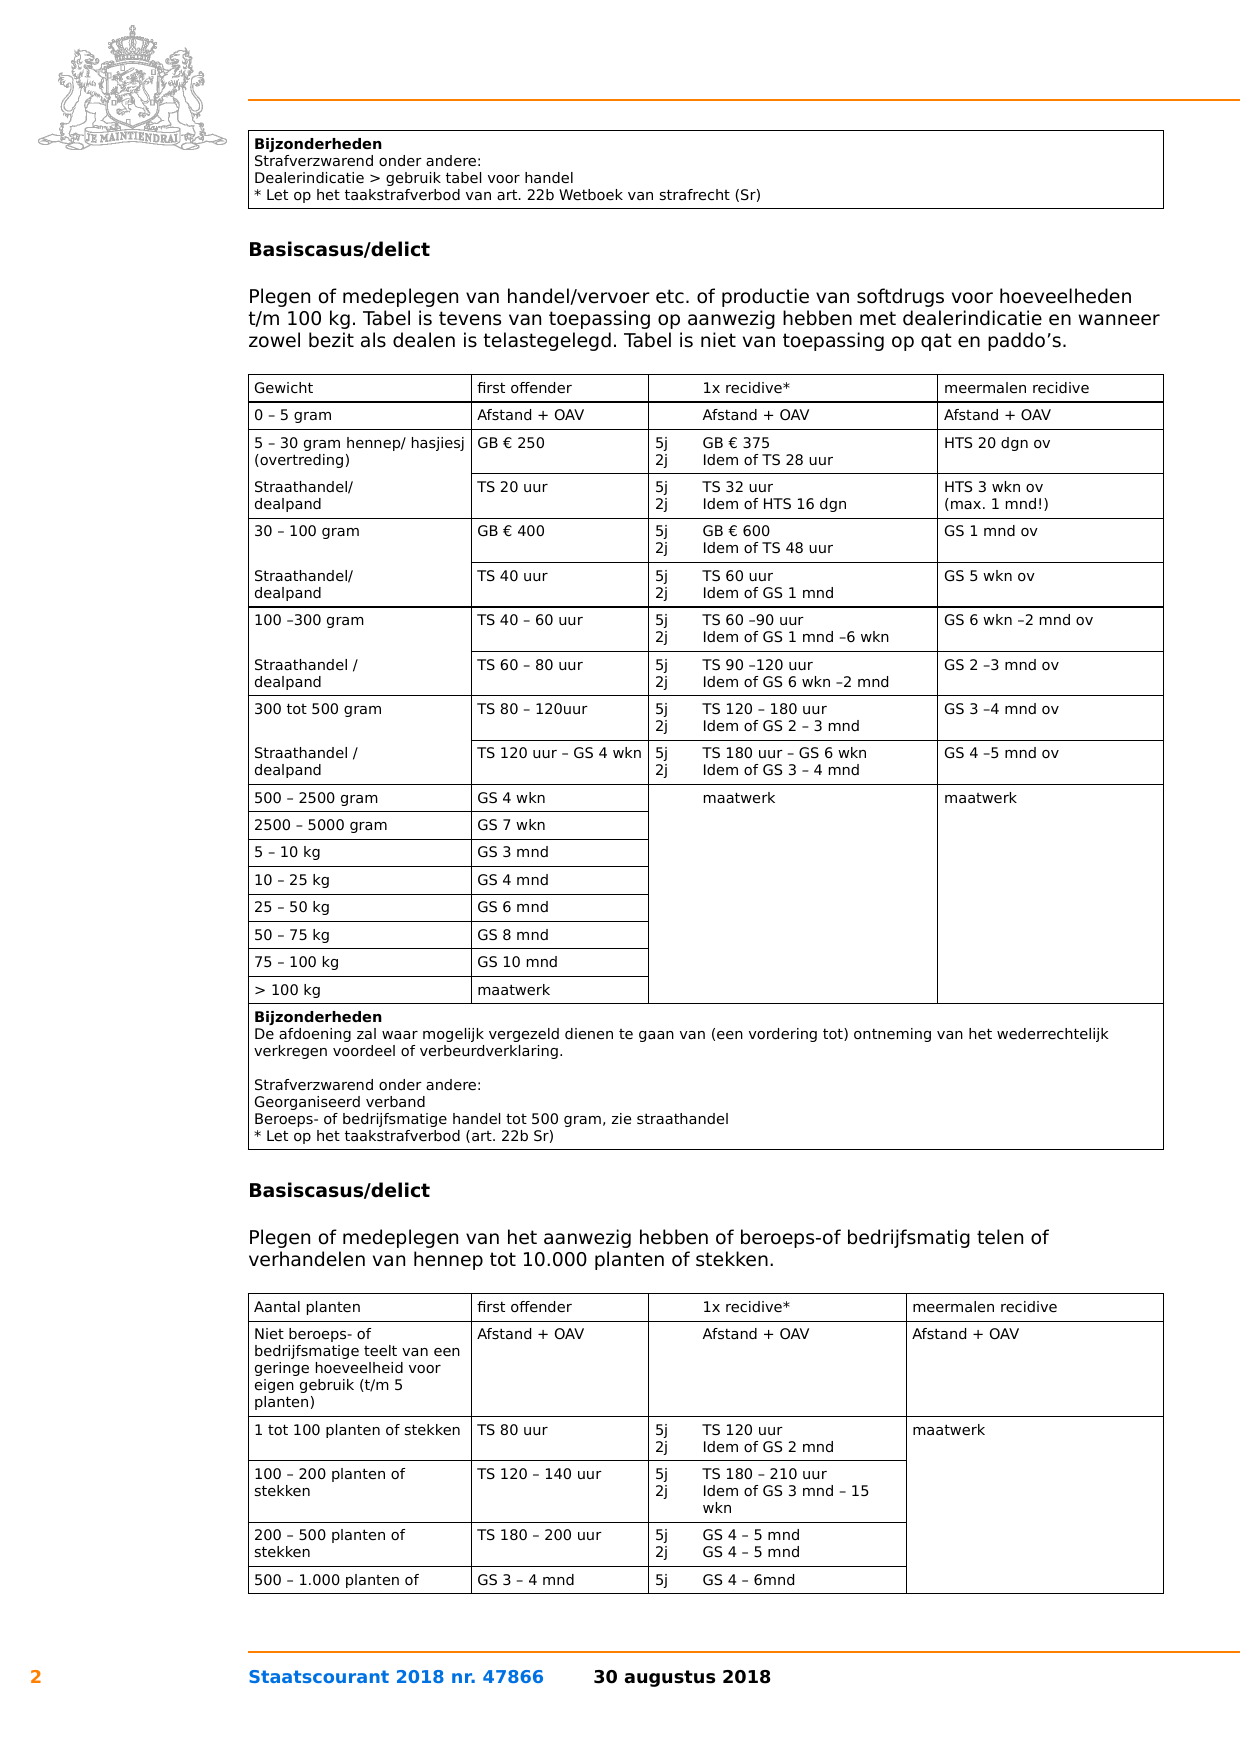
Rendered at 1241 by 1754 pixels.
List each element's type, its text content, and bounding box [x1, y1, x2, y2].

table_cell GS 6 mnd [472, 895, 648, 921]
table_cell GS 7 wkn [472, 812, 648, 839]
table_cell GS 4 mnd [472, 867, 648, 893]
table_cell TS 180 – 200 uur [472, 1523, 648, 1566]
table_cell 5j 2j [649, 1461, 697, 1522]
table_cell GB € 400 [472, 519, 648, 562]
subtitle Basiscasus/delict [248, 239, 1163, 261]
table_cell 5j 2j [649, 519, 697, 562]
table_cell GS 3 –4 mnd ov [938, 696, 1163, 739]
table_cell 500 – 2500 gram [249, 785, 471, 811]
table_header Gewicht [249, 375, 471, 401]
table_cell HTS 3 wkn ov (max. 1 mnd!) [938, 474, 1163, 518]
table_cell GB € 250 [472, 430, 648, 473]
table_cell TS 32 uur Idem of HTS 16 dgn [697, 474, 937, 518]
table_cell maatwerk [938, 785, 1163, 1003]
table_cell Afstand + OAV [697, 1322, 906, 1416]
table_cell maatwerk [472, 977, 648, 1003]
table_header meermalen recidive [938, 375, 1163, 401]
table_cell Niet beroeps- of bedrijfsmatige teelt van een geringe hoeveelheid voor eigen gebruik (t/m 5 planten) [249, 1322, 471, 1416]
table_cell Straathandel/ dealpand [249, 473, 471, 518]
table_cell 0 – 5 gram [249, 403, 471, 429]
table_cell TS 60 uur Idem of GS 1 mnd [697, 563, 937, 606]
table_cell 75 – 100 kg [249, 949, 471, 976]
table_cell TS 60 – 80 uur [472, 652, 648, 695]
table_cell 5j 2j [649, 696, 697, 739]
table_cell GS 4 – 5 mnd GS 4 – 5 mnd [697, 1523, 906, 1566]
table_cell TS 120 – 180 uur Idem of GS 2 – 3 mnd [697, 696, 937, 739]
table_cell TS 80 uur [472, 1417, 648, 1460]
table_cell GB € 600 Idem of TS 48 uur [697, 519, 937, 562]
table_cell 5j [649, 1567, 697, 1593]
table_cell TS 120 uur Idem of GS 2 mnd [697, 1417, 906, 1460]
table_cell GS 3 – 4 mnd [472, 1567, 648, 1593]
table_cell TS 40 – 60 uur [472, 608, 648, 651]
table_cell GS 5 wkn ov [938, 563, 1163, 606]
table_cell 5j 2j [649, 741, 697, 784]
table_cell 300 tot 500 gram [249, 696, 471, 739]
table_cell GS 4 wkn [472, 785, 648, 811]
table_cell Afstand + OAV [472, 1322, 648, 1416]
table_cell > 100 kg [249, 977, 471, 1003]
table_cell 2500 – 5000 gram [249, 812, 471, 839]
table_cell Afstand + OAV [472, 403, 648, 429]
table_cell 100 – 200 planten of stekken [249, 1461, 471, 1522]
table_cell HTS 20 dgn ov [938, 430, 1163, 473]
table_cell 5j 2j [649, 474, 697, 518]
table_cell 50 – 75 kg [249, 922, 471, 948]
table_cell maatwerk [697, 785, 937, 1003]
subtitle Basiscasus/delict [248, 1180, 1163, 1202]
table_cell Bijzonderheden Strafverzwarend onder andere: Dealerindicatie > gebruik tabel voor handel * Let op het taakstrafverbod van art. 22b Wetboek van strafrecht (Sr) [249, 131, 1163, 208]
table_cell TS 80 – 120uur [472, 696, 648, 739]
table_cell TS 90 –120 uur Idem of GS 6 wkn –2 mnd [697, 652, 937, 695]
table_cell TS 40 uur [472, 563, 648, 606]
table_cell GS 1 mnd ov [938, 519, 1163, 562]
table_cell TS 120 – 140 uur [472, 1461, 648, 1522]
table_cell Afstand + OAV [697, 403, 937, 429]
table_header 1x recidive* [697, 1294, 906, 1321]
text Plegen of medeplegen van handel/vervoer etc. of productie van softdrugs voor hoeveelheden t/m 100 kg. Tabel is tevens van toepassing op aanwezig hebben met dealerindicatie en wanneer zowel bezit als dealen is telastegelegd. Tabel is niet van toepassing op qat en paddo’s. [248, 286, 1163, 352]
table_cell Strafverzwarend onder andere: Georganiseerd verband Beroeps- of bedrijfsmatige handel tot 500 gram, zie straathandel * Let op het taakstrafverbod (art. 22b Sr) [249, 1077, 1163, 1149]
table_cell 10 – 25 kg [249, 867, 471, 893]
table_cell [649, 403, 697, 429]
table_header [649, 375, 697, 401]
table_cell TS 60 –90 uur Idem of GS 1 mnd –6 wkn [697, 608, 937, 651]
table_cell Afstand + OAV [907, 1322, 1163, 1416]
table_cell 30 – 100 gram [249, 519, 471, 562]
table_cell 100 –300 gram [249, 608, 471, 651]
table_cell 5 – 10 kg [249, 840, 471, 866]
table_cell 5j 2j [649, 652, 697, 695]
table_cell Afstand + OAV [938, 403, 1163, 429]
table_cell 5j 2j [649, 1417, 697, 1460]
table_cell 1 tot 100 planten of stekken [249, 1417, 471, 1460]
table_cell 5j 2j [649, 608, 697, 651]
table_cell [249, 1060, 1163, 1077]
table_cell 200 – 500 planten of stekken [249, 1523, 471, 1566]
table_cell [649, 1322, 697, 1416]
table_cell 5j 2j [649, 1523, 697, 1566]
text Plegen of medeplegen van het aanwezig hebben of beroeps-of bedrijfsmatig telen of verhandelen van hennep tot 10.000 planten of stekken. [248, 1227, 1163, 1271]
table_header meermalen recidive [907, 1294, 1163, 1321]
table_cell maatwerk [907, 1417, 1163, 1593]
table_cell TS 120 uur – GS 4 wkn [472, 741, 648, 784]
table_header [649, 1294, 697, 1321]
table_header first offender [472, 375, 648, 401]
table_cell GS 2 –3 mnd ov [938, 652, 1163, 695]
table_cell TS 20 uur [472, 474, 648, 518]
table_cell 5 – 30 gram hennep/ hasjiesj (overtreding) [249, 430, 471, 473]
table_header 1x recidive* [697, 375, 937, 401]
table_cell [649, 785, 697, 1003]
table_cell 5j 2j [649, 430, 697, 473]
table_cell Straathandel/ dealpand [249, 562, 471, 606]
table_cell GS 6 wkn –2 mnd ov [938, 608, 1163, 651]
table_cell GS 8 mnd [472, 922, 648, 948]
table_cell GS 4 – 6mnd [697, 1567, 906, 1593]
table_cell GS 3 mnd [472, 840, 648, 866]
picture [38, 25, 227, 150]
table_cell 5j 2j [649, 563, 697, 606]
table_cell Bijzonderheden De afdoening zal waar mogelijk vergezeld dienen te gaan van (een vordering tot) ontneming van het wederrechtelijk verkregen voordeel of verbeurdverklaring. [249, 1004, 1163, 1060]
table_cell Straathandel / dealpand [249, 651, 471, 695]
table_header first offender [472, 1294, 648, 1321]
table_cell TS 180 – 210 uur Idem of GS 3 mnd – 15 wkn [697, 1461, 906, 1522]
table_cell GS 4 –5 mnd ov [938, 741, 1163, 784]
table_cell 500 – 1.000 planten of [249, 1567, 471, 1593]
table_cell GS 10 mnd [472, 949, 648, 976]
table_cell Straathandel / dealpand [249, 740, 471, 784]
table_cell GB € 375 Idem of TS 28 uur [697, 430, 937, 473]
table_header Aantal planten [249, 1294, 471, 1321]
table_cell 25 – 50 kg [249, 895, 471, 921]
table_cell TS 180 uur – GS 6 wkn Idem of GS 3 – 4 mnd [697, 741, 937, 784]
